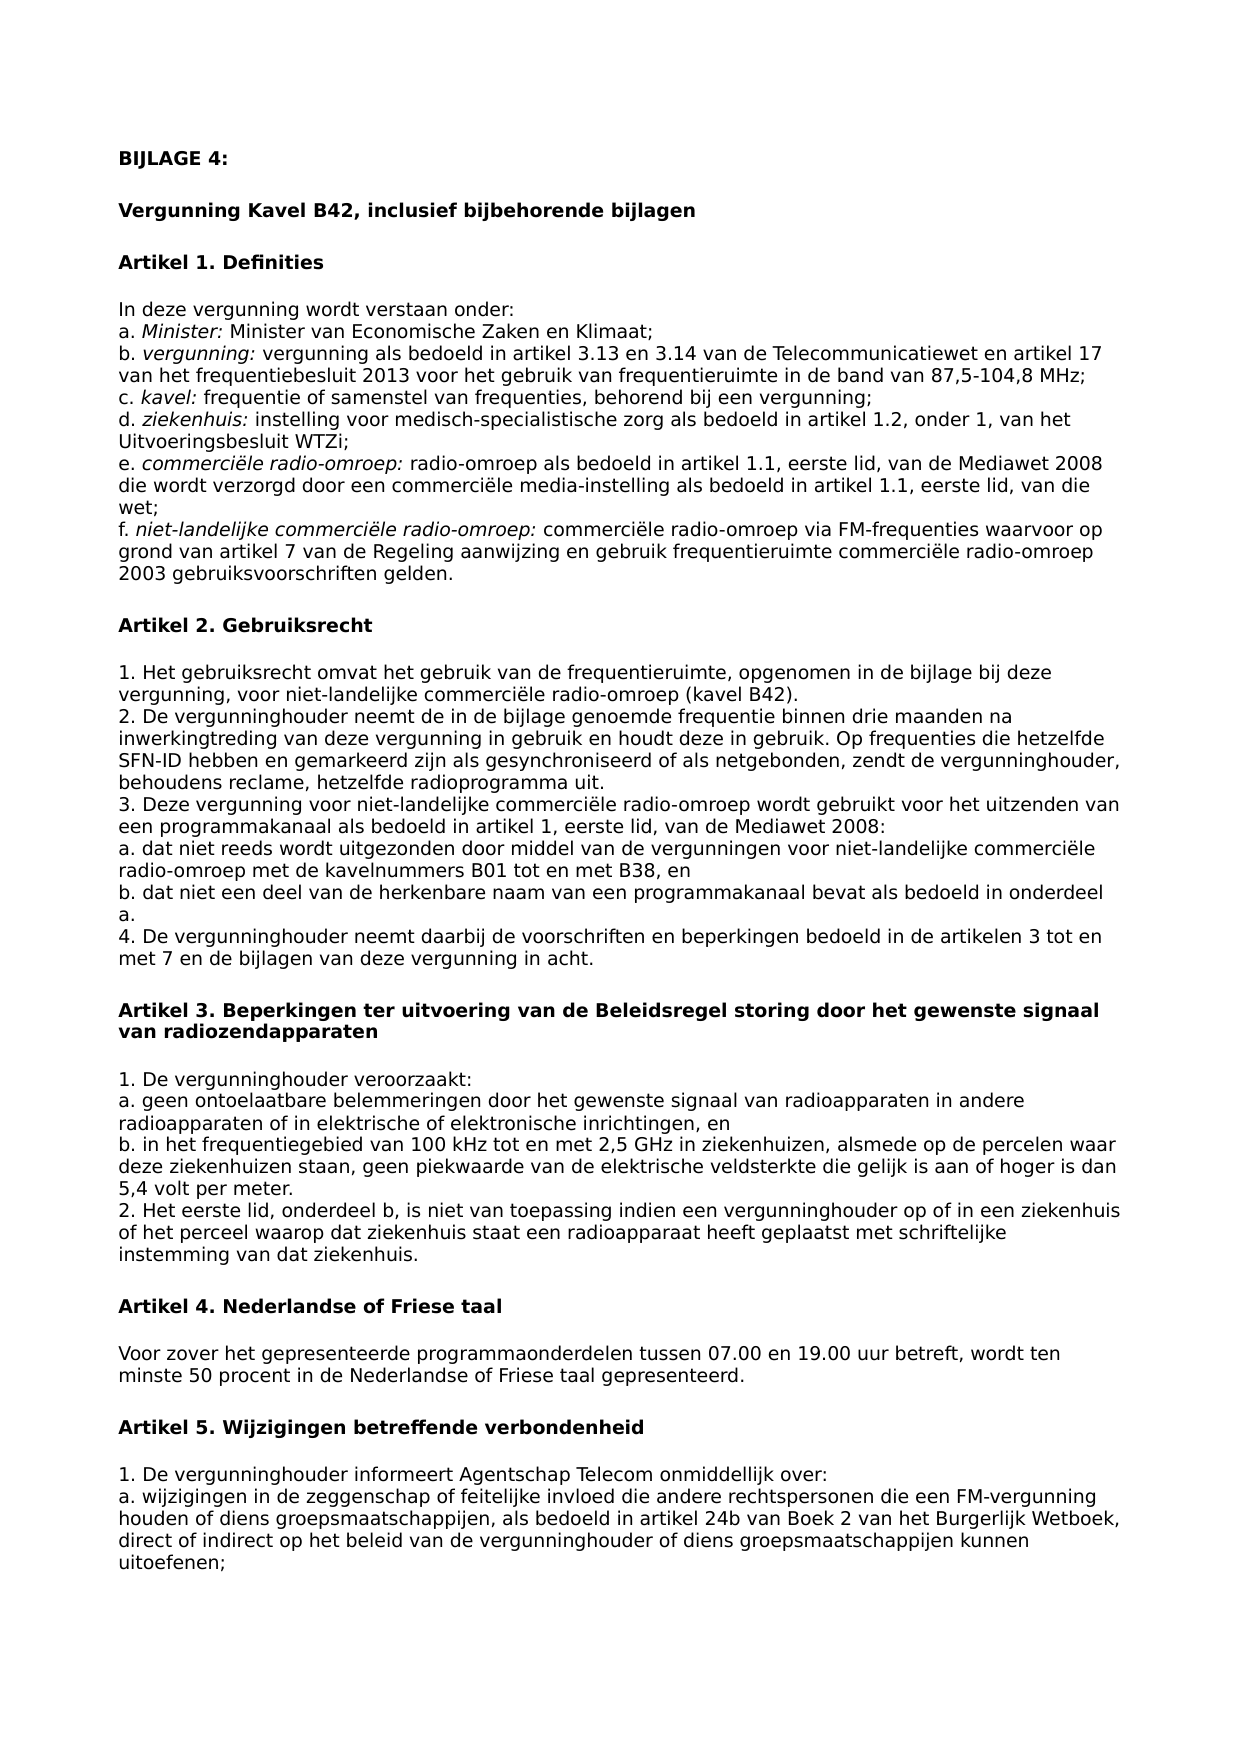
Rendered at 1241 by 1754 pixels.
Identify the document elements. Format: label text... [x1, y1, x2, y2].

text a. wijzigingen in de zeggenschap of feitelijke invloed die andere rechtspersonen die een FM-vergunning houden of diens groepsmaatschappijen, als bedoeld in artikel 24b van Boek 2 van het Burgerlijk Wetboek, direct of indirect op het beleid van de vergunninghouder of diens groepsmaatschappijen kunnen uitoefenen; [118, 1486, 1122, 1574]
subtitle Artikel 5. Wijzigingen betreffende verbondenheid [118, 1417, 1122, 1439]
text In deze vergunning wordt verstaan onder: [118, 299, 1122, 321]
text a. dat niet reeds wordt uitgezonden door middel van de vergunningen voor niet-landelijke commerciële radio-omroep met de kavelnummers B01 tot en met B38, en [118, 838, 1122, 882]
text e. commerciële radio-omroep: radio-omroep als bedoeld in artikel 1.1, eerste lid, van de Mediawet 2008 die wordt verzorgd door een commerciële media-instelling als bedoeld in artikel 1.1, eerste lid, van die wet; [118, 453, 1122, 519]
text d. ziekenhuis: instelling voor medisch-specialistische zorg als bedoeld in artikel 1.2, onder 1, van het Uitvoeringsbesluit WTZi; [118, 409, 1122, 453]
text 1. De vergunninghouder informeert Agentschap Telecom onmiddellijk over: [118, 1464, 1122, 1486]
text f. niet-landelijke commerciële radio-omroep: commerciële radio-omroep via FM-frequenties waarvoor op grond van artikel 7 van de Regeling aanwijzing en gebruik frequentieruimte commerciële radio-omroep 2003 gebruiksvoorschriften gelden. [118, 519, 1122, 585]
subtitle Artikel 1. Definities [118, 252, 1122, 274]
text 4. De vergunninghouder neemt daarbij de voorschriften en beperkingen bedoeld in de artikelen 3 tot en met 7 en de bijlagen van deze vergunning in acht. [118, 926, 1122, 969]
text a. Minister: Minister van Economische Zaken en Klimaat; [118, 321, 1122, 343]
text c. kavel: frequentie of samenstel van frequenties, behorend bij een vergunning; [118, 387, 1122, 409]
subtitle BIJLAGE 4: [118, 148, 1122, 170]
text b. in het frequentiegebied van 100 kHz tot en met 2,5 GHz in ziekenhuizen, alsmede op de percelen waar deze ziekenhuizen staan, geen piekwaarde van de elektrische veldsterkte die gelijk is aan of hoger is dan 5,4 volt per meter. [118, 1134, 1122, 1200]
subtitle Vergunning Kavel B42, inclusief bijbehorende bijlagen [118, 200, 1122, 222]
text 2. Het eerste lid, onderdeel b, is niet van toepassing indien een vergunninghouder op of in een ziekenhuis of het perceel waarop dat ziekenhuis staat een radioapparaat heeft geplaatst met schriftelijke instemming van dat ziekenhuis. [118, 1200, 1122, 1266]
text 1. De vergunninghouder veroorzaakt: [118, 1068, 1122, 1090]
subtitle Artikel 4. Nederlandse of Friese taal [118, 1296, 1122, 1318]
text 3. Deze vergunning voor niet-landelijke commerciële radio-omroep wordt gebruikt voor het uitzenden van een programmakanaal als bedoeld in artikel 1, eerste lid, van de Mediawet 2008: [118, 794, 1122, 838]
subtitle Artikel 2. Gebruiksrecht [118, 615, 1122, 637]
text a. geen ontoelaatbare belemmeringen door het gewenste signaal van radioapparaten in andere radioapparaten of in elektrische of elektronische inrichtingen, en [118, 1090, 1122, 1134]
subtitle Artikel 3. Beperkingen ter uitvoering van de Beleidsregel storing door het gewenste signaal van radiozendapparaten [118, 999, 1122, 1043]
text Voor zover het gepresenteerde programmaonderdelen tussen 07.00 en 19.00 uur betreft, wordt ten minste 50 procent in de Nederlandse of Friese taal gepresenteerd. [118, 1343, 1122, 1387]
text b. dat niet een deel van de herkenbare naam van een programmakanaal bevat als bedoeld in onderdeel a. [118, 882, 1122, 926]
text 2. De vergunninghouder neemt de in de bijlage genoemde frequentie binnen drie maanden na inwerkingtreding van deze vergunning in gebruik en houdt deze in gebruik. Op frequenties die hetzelfde SFN-ID hebben en gemarkeerd zijn als gesynchroniseerd of als netgebonden, zendt de vergunninghouder, behoudens reclame, hetzelfde radioprogramma uit. [118, 706, 1122, 794]
text 1. Het gebruiksrecht omvat het gebruik van de frequentieruimte, opgenomen in de bijlage bij deze vergunning, voor niet-landelijke commerciële radio-omroep (kavel B42). [118, 662, 1122, 706]
text b. vergunning: vergunning als bedoeld in artikel 3.13 en 3.14 van de Telecommunicatiewet en artikel 17 van het frequentiebesluit 2013 voor het gebruik van frequentieruimte in de band van 87,5-104,8 MHz; [118, 343, 1122, 387]
